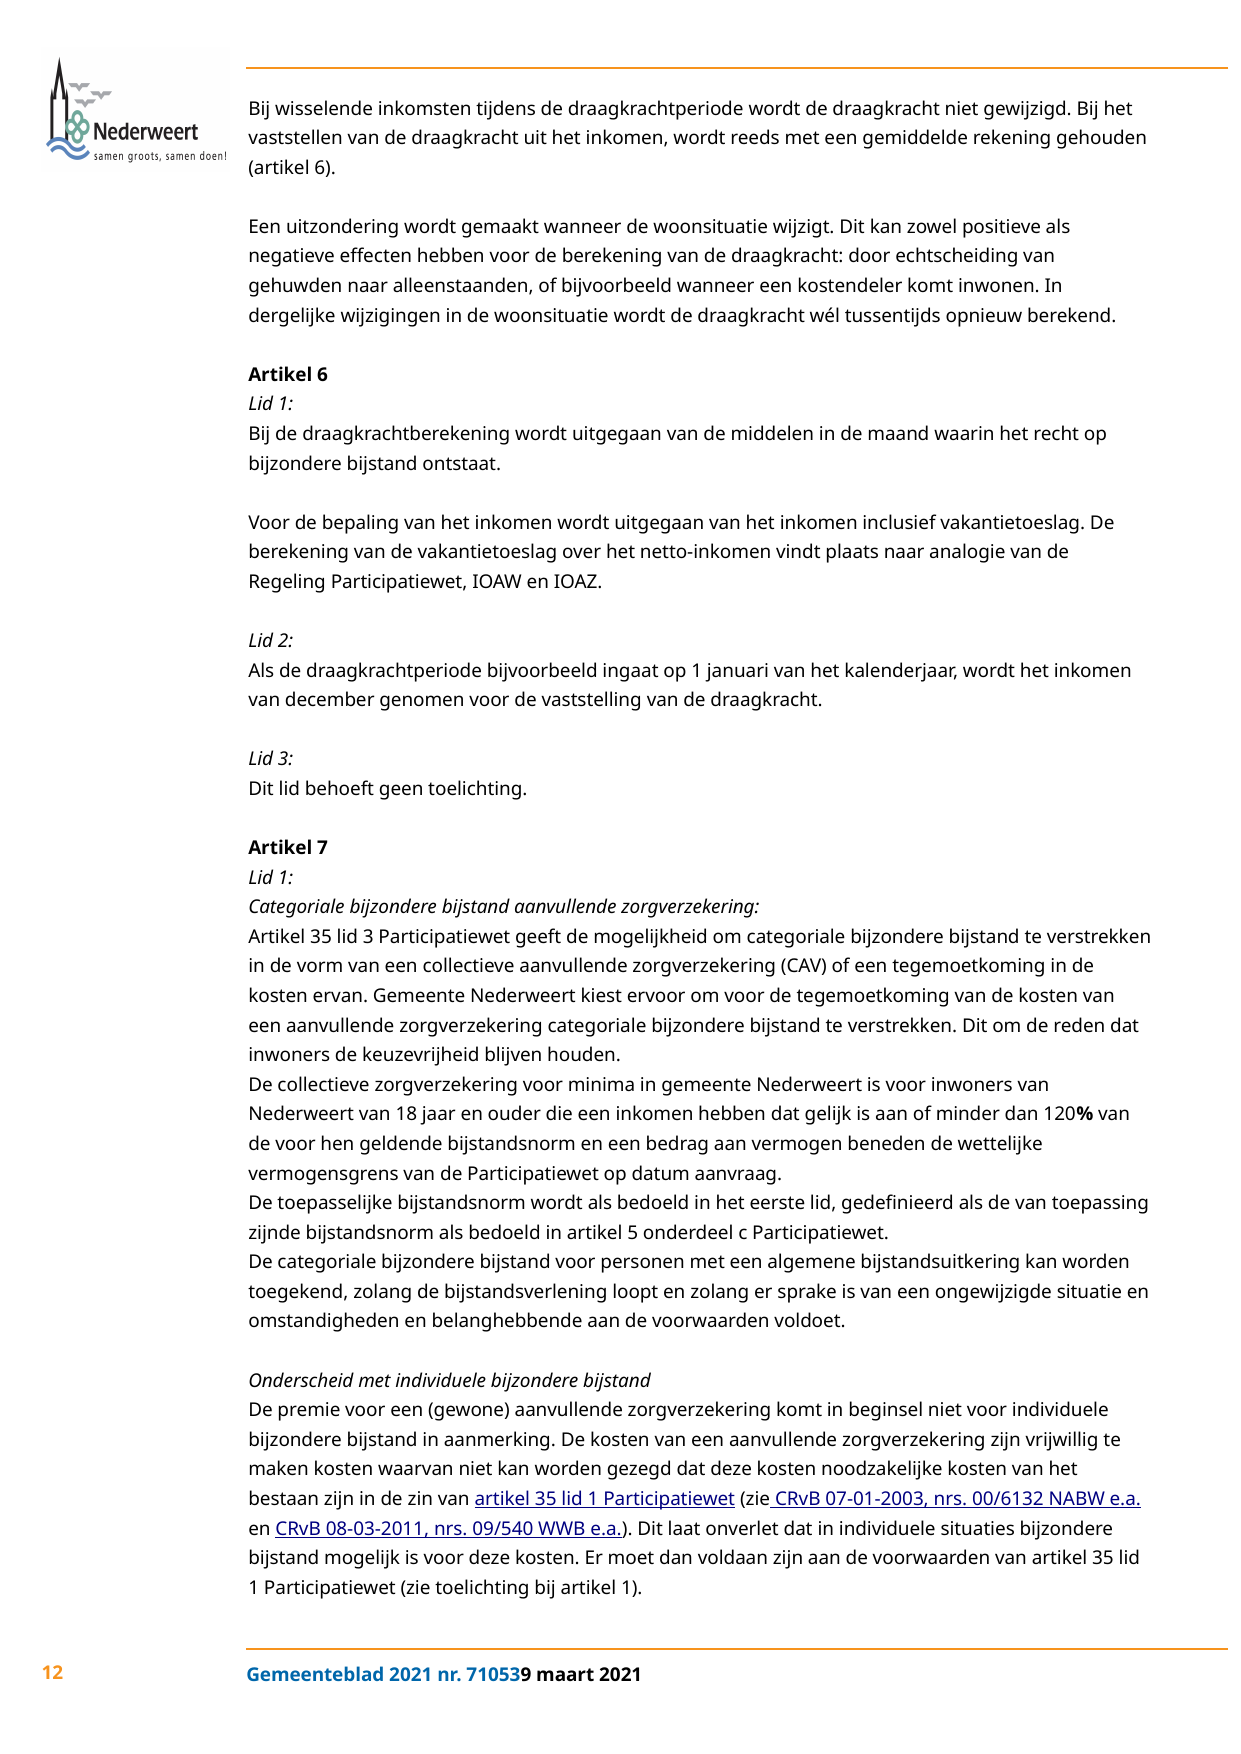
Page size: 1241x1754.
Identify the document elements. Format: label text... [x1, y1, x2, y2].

text De premie voor een (gewone) aanvullende zorgverzekering komt in beginsel niet voor individuele bijzondere bijstand in aanmerking. De kosten van een aanvullende zorgverzekering zijn vrijwillig te maken kosten waarvan niet kan worden gezegd dat deze kosten noodzakelijke kosten van het bestaan zijn in de zin van artikel 35 lid 1 Participatiewet (zie CRvB 07-01-2003, nrs. 00/6132 NABW e.a. en CRvB 08-03-2011, nrs. 09/540 WWB e.a.). Dit laat onverlet dat in individuele situaties bijzondere bijstand mogelijk is voor deze kosten. Er moet dan voldaan zijn aan de voorwaarden van artikel 35 lid 1 Participatiewet (zie toelichting bij artikel 1). [248, 1396, 1152, 1600]
text Lid 2: [248, 627, 1152, 653]
text Artikel 35 lid 3 Participatiewet geeft de mogelijkheid om categoriale bijzondere bijstand te verstrekken in de vorm van een collectieve aanvullende zorgverzekering (CAV) of een tegemoetkoming in de kosten ervan. Gemeente Nederweert kiest ervoor om voor de tegemoetkoming van de kosten van een aanvullende zorgverzekering categoriale bijzondere bijstand te verstrekken. Dit om de reden dat inwoners de keuzevrijheid blijven houden. [248, 923, 1152, 1067]
text Voor de bepaling van het inkomen wordt uitgegaan van het inkomen inclusief vakantietoeslag. De berekening van de vakantietoeslag over het netto-inkomen vindt plaats naar analogie van de Regeling Participatiewet, IOAW en IOAZ. [248, 509, 1152, 594]
text Lid 1: [248, 391, 1152, 416]
text Categoriale bijzondere bijstand aanvullende zorgverzekering: [248, 893, 1152, 919]
text De categoriale bijzondere bijstand voor personen met een algemene bijstandsuitkering kan worden toegekend, zolang de bijstandsverlening loopt en zolang er sprake is van een ongewijzigde situatie en omstandigheden en belanghebbende aan de voorwaarden voldoet. [248, 1248, 1152, 1333]
text Artikel 6 [248, 361, 1152, 387]
text Artikel 7 [248, 834, 1152, 860]
picture [41, 47, 231, 172]
text De collectieve zorgverzekering voor minima in gemeente Nederweert is voor inwoners van Nederweert van 18 jaar en ouder die een inkomen hebben dat gelijk is aan of minder dan 120% van de voor hen geldende bijstandsnorm en een bedrag aan vermogen beneden de wettelijke vermogensgrens van de Participatiewet op datum aanvraag. [248, 1071, 1152, 1186]
text Dit lid behoeft geen toelichting. [248, 775, 1152, 801]
text Als de draagkrachtperiode bijvoorbeeld ingaat op 1 januari van het kalenderjaar, wordt het inkomen van december genomen voor de vaststelling van de draagkracht. [248, 657, 1152, 712]
text De toepasselijke bijstandsnorm wordt als bedoeld in het eerste lid, gedefinieerd als de van toepassing zijnde bijstandsnorm als bedoeld in artikel 5 onderdeel c Participatiewet. [248, 1189, 1152, 1245]
text Lid 1: [248, 864, 1152, 890]
text Een uitzondering wordt gemaakt wanneer de woonsituatie wijzigt. Dit kan zowel positieve als negatieve effecten hebben voor de berekening van de draagkracht: door echtscheiding van gehuwden naar alleenstaanden, of bijvoorbeeld wanneer een kostendeler komt inwonen. In dergelijke wijzigingen in de woonsituatie wordt de draagkracht wél tussentijds opnieuw berekend. [248, 213, 1152, 328]
text Lid 3: [248, 746, 1152, 771]
text Bij de draagkrachtberekening wordt uitgegaan van de middelen in de maand waarin het recht op bijzondere bijstand ontstaat. [248, 420, 1152, 476]
text Bij wisselende inkomsten tijdens de draagkrachtperiode wordt de draagkracht niet gewijzigd. Bij het vaststellen van de draagkracht uit het inkomen, wordt reeds met een gemiddelde rekening gehouden (artikel 6). [248, 95, 1152, 180]
text Onderscheid met individuele bijzondere bijstand [248, 1367, 1152, 1393]
